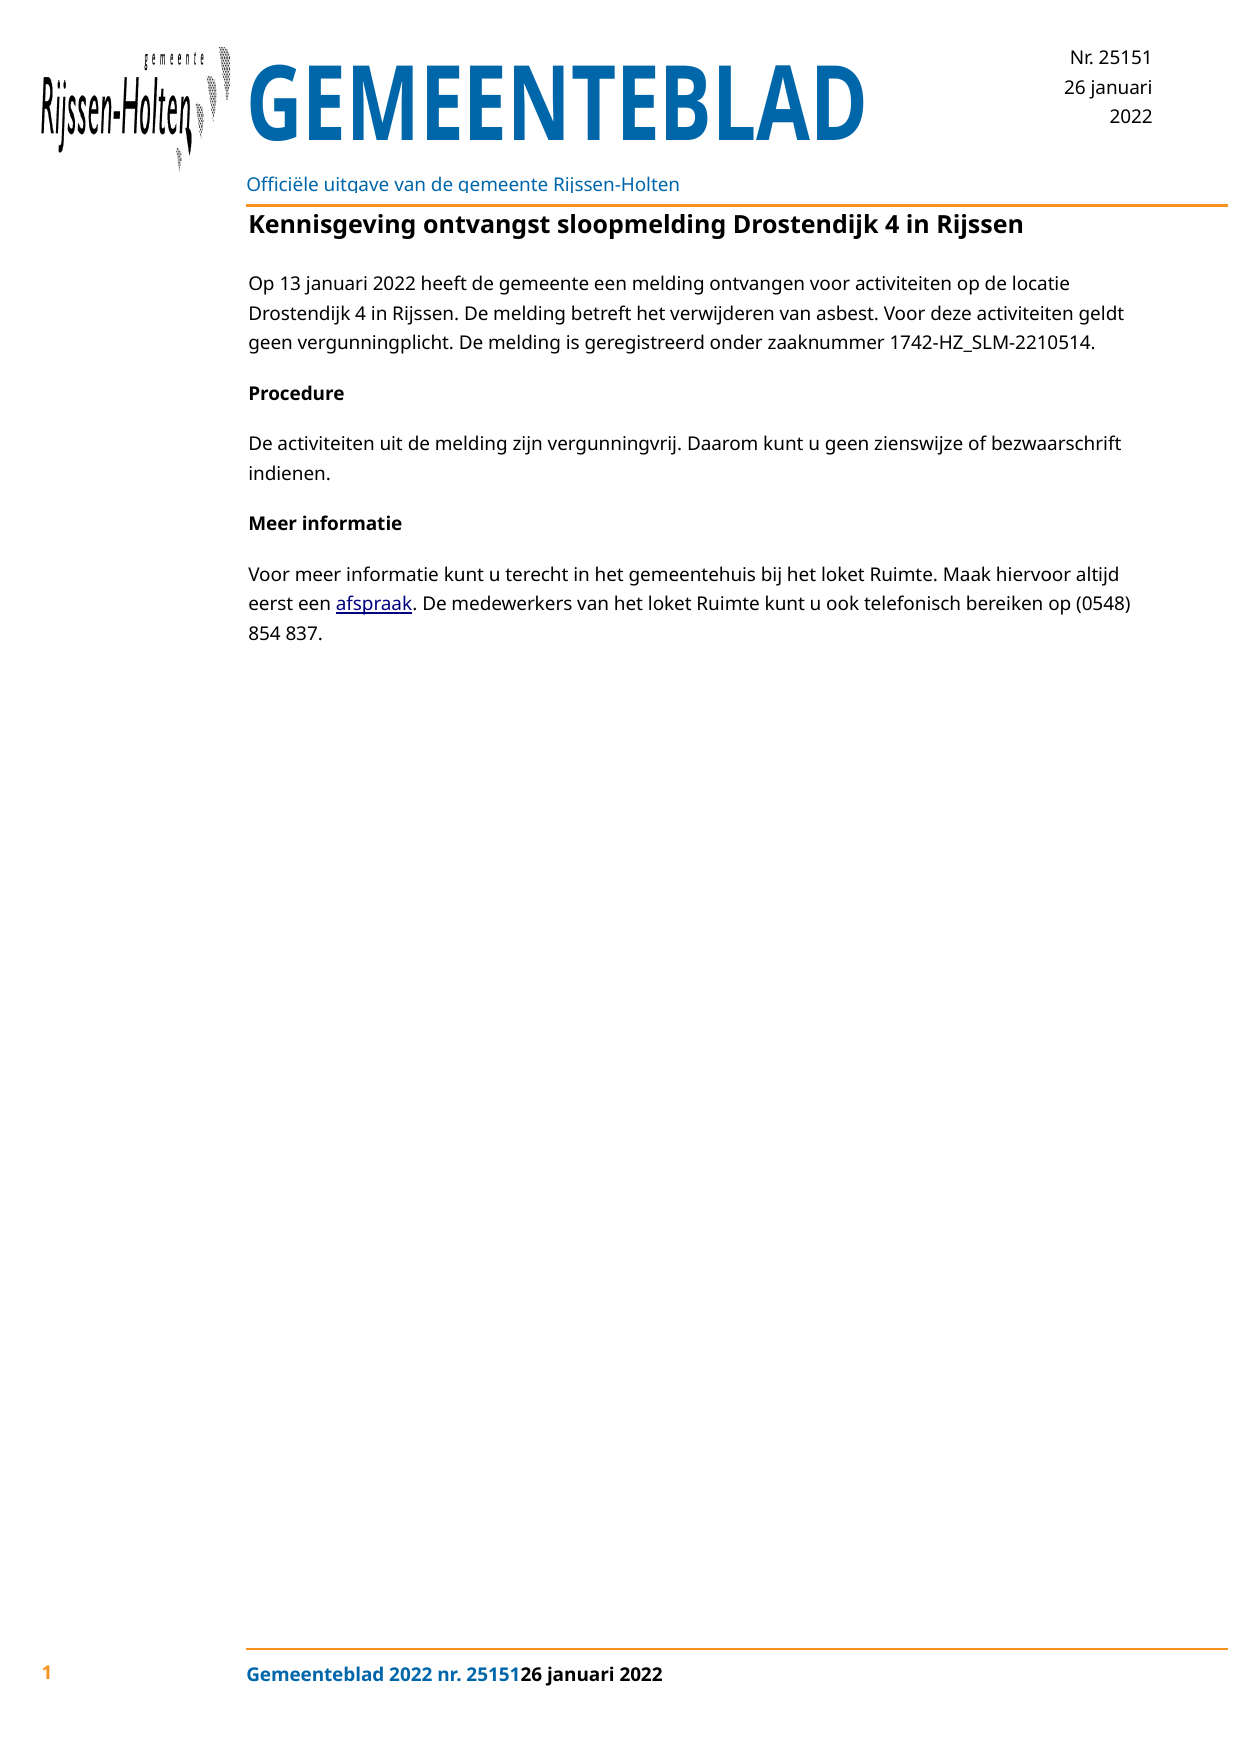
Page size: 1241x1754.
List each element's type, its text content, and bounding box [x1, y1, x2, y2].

text Procedure [248, 380, 1152, 406]
text Voor meer informatie kunt u terecht in het gemeentehuis bij het loket Ruimte. Maak hiervoor altijd eerst een afspraak. De medewerkers van het loket Ruimte kunt u ook telefonisch bereiken op (0548) 854 837. [248, 561, 1152, 646]
text Op 13 januari 2022 heeft de gemeente een melding ontvangen voor activiteiten op de locatie Drostendijk 4 in Rijssen. De melding betreft het verwijderen van asbest. Voor deze activiteiten geldt geen vergunningplicht. De melding is geregistreerd onder zaaknummer 1742-HZ_SLM-2210514. [248, 270, 1152, 355]
text Kennisgeving ontvangst sloopmelding Drostendijk 4 in Rijssen [248, 207, 1152, 241]
text De activiteiten uit de melding zijn vergunningvrij. Daarom kunt u geen zienswijze of bezwaarschrift indienen. [248, 430, 1152, 486]
picture [41, 47, 231, 172]
text Meer informatie [248, 510, 1152, 536]
